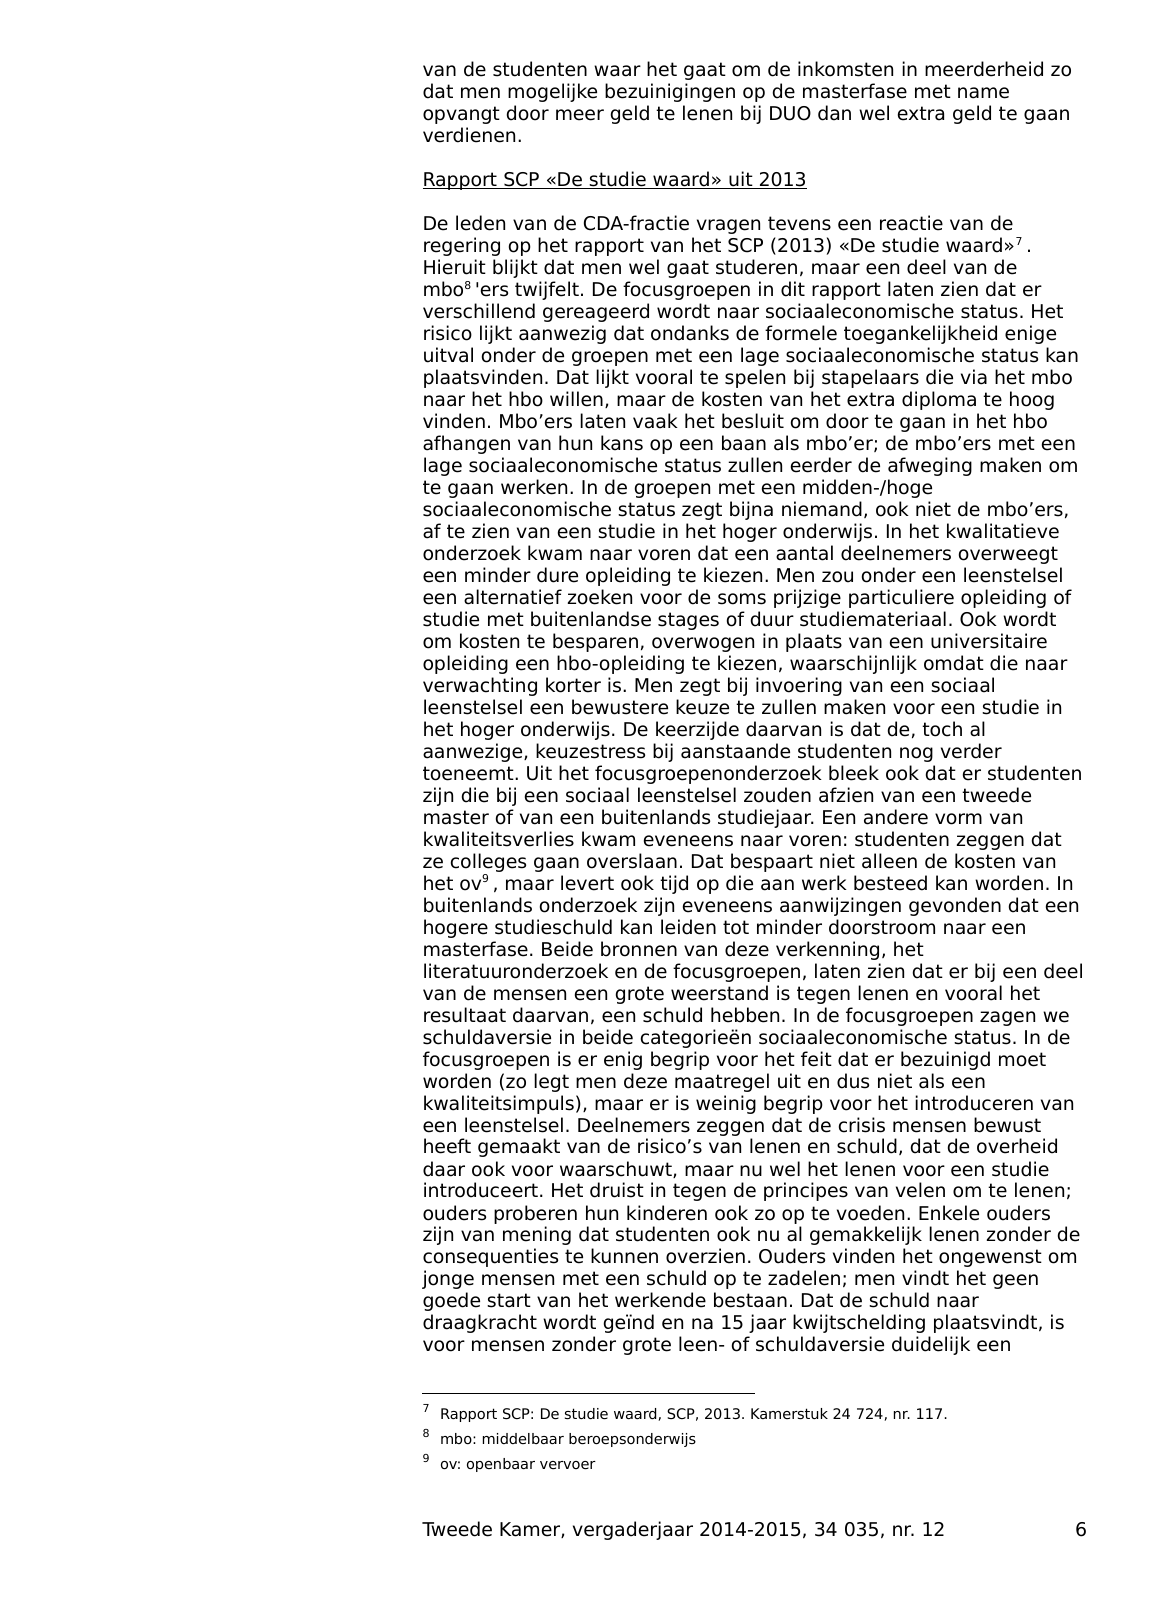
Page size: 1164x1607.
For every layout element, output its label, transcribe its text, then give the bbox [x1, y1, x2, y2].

text Rapport SCP: De studie waard, SCP, 2013. Kamerstuk 24 724, nr. 117. [422, 1402, 1087, 1424]
text van de studenten waar het gaat om de inkomsten in meerderheid zo dat men mogelijke bezuinigingen op de masterfase met name opvangt door meer geld te lenen bij DUO dan wel extra geld te gaan verdienen. [422, 59, 1087, 147]
text De leden van de CDA-fractie vragen tevens een reactie van de regering op het rapport van het SCP (2013) «De studie waard». Hieruit blijkt dat men wel gaat studeren, maar een deel van de mbo'ers twijfelt. De focusgroepen in dit rapport laten zien dat er verschillend gereageerd wordt naar sociaaleconomische status. Het risico lijkt aanwezig dat ondanks de formele toegankelijkheid enige uitval onder de groepen met een lage sociaaleconomische status kan plaatsvinden. Dat lijkt vooral te spelen bij stapelaars die via het mbo naar het hbo willen, maar de kosten van het extra diploma te hoog vinden. Mbo’ers laten vaak het besluit om door te gaan in het hbo afhangen van hun kans op een baan als mbo’er; de mbo’ers met een lage sociaaleconomische status zullen eerder de afweging maken om te gaan werken. In de groepen met een midden-/hoge sociaaleconomische status zegt bijna niemand, ook niet de mbo’ers, af te zien van een studie in het hoger onderwijs. In het kwalitatieve onderzoek kwam naar voren dat een aantal deelnemers overweegt een minder dure opleiding te kiezen. Men zou onder een leenstelsel een alternatief zoeken voor de soms prijzige particuliere opleiding of studie met buitenlandse stages of duur studiemateriaal. Ook wordt om kosten te besparen, overwogen in plaats van een universitaire opleiding een hbo-opleiding te kiezen, waarschijnlijk omdat die naar verwachting korter is. Men zegt bij invoering van een sociaal leenstelsel een bewustere keuze te zullen maken voor een studie in het hoger onderwijs. De keerzijde daarvan is dat de, toch al aanwezige, keuzestress bij aanstaande studenten nog verder toeneemt. Uit het focusgroepenonderzoek bleek ook dat er studenten zijn die bij een sociaal leenstelsel zouden afzien van een tweede master of van een buitenlands studiejaar. Een andere vorm van kwaliteitsverlies kwam eveneens naar voren: studenten zeggen dat ze colleges gaan overslaan. Dat bespaart niet alleen de kosten van het ov, maar levert ook tijd op die aan werk besteed kan worden. In buitenlands onderzoek zijn eveneens aanwijzingen gevonden dat een hogere studieschuld kan leiden tot minder doorstroom naar een masterfase. Beide bronnen van deze verkenning, het literatuuronderzoek en de focusgroepen, laten zien dat er bij een deel van de mensen een grote weerstand is tegen lenen en vooral het resultaat daarvan, een schuld hebben. In de focusgroepen zagen we schuldaversie in beide categorieën sociaaleconomische status. In de focusgroepen is er enig begrip voor het feit dat er bezuinigd moet worden (zo legt men deze maatregel uit en dus niet als een kwaliteitsimpuls), maar er is weinig begrip voor het introduceren van een leenstelsel. Deelnemers zeggen dat de crisis mensen bewust heeft gemaakt van de risico’s van lenen en schuld, dat de overheid daar ook voor waarschuwt, maar nu wel het lenen voor een studie introduceert. Het druist in tegen de principes van velen om te lenen; ouders proberen hun kinderen ook zo op te voeden. Enkele ouders zijn van mening dat studenten ook nu al gemakkelijk lenen zonder de consequenties te kunnen overzien. Ouders vinden het ongewenst om jonge mensen met een schuld op te zadelen; men vindt het geen goede start van het werkende bestaan. Dat de schuld naar draagkracht wordt geïnd en na 15 jaar kwijtschelding plaatsvindt, is voor mensen zonder grote leen- of schuldaversie duidelijk een [422, 213, 1087, 1356]
subtitle Rapport SCP «De studie waard» uit 2013 [422, 169, 1087, 191]
text ov: openbaar vervoer [422, 1452, 1087, 1474]
text mbo: middelbaar beroepsonderwijs [422, 1427, 1087, 1449]
